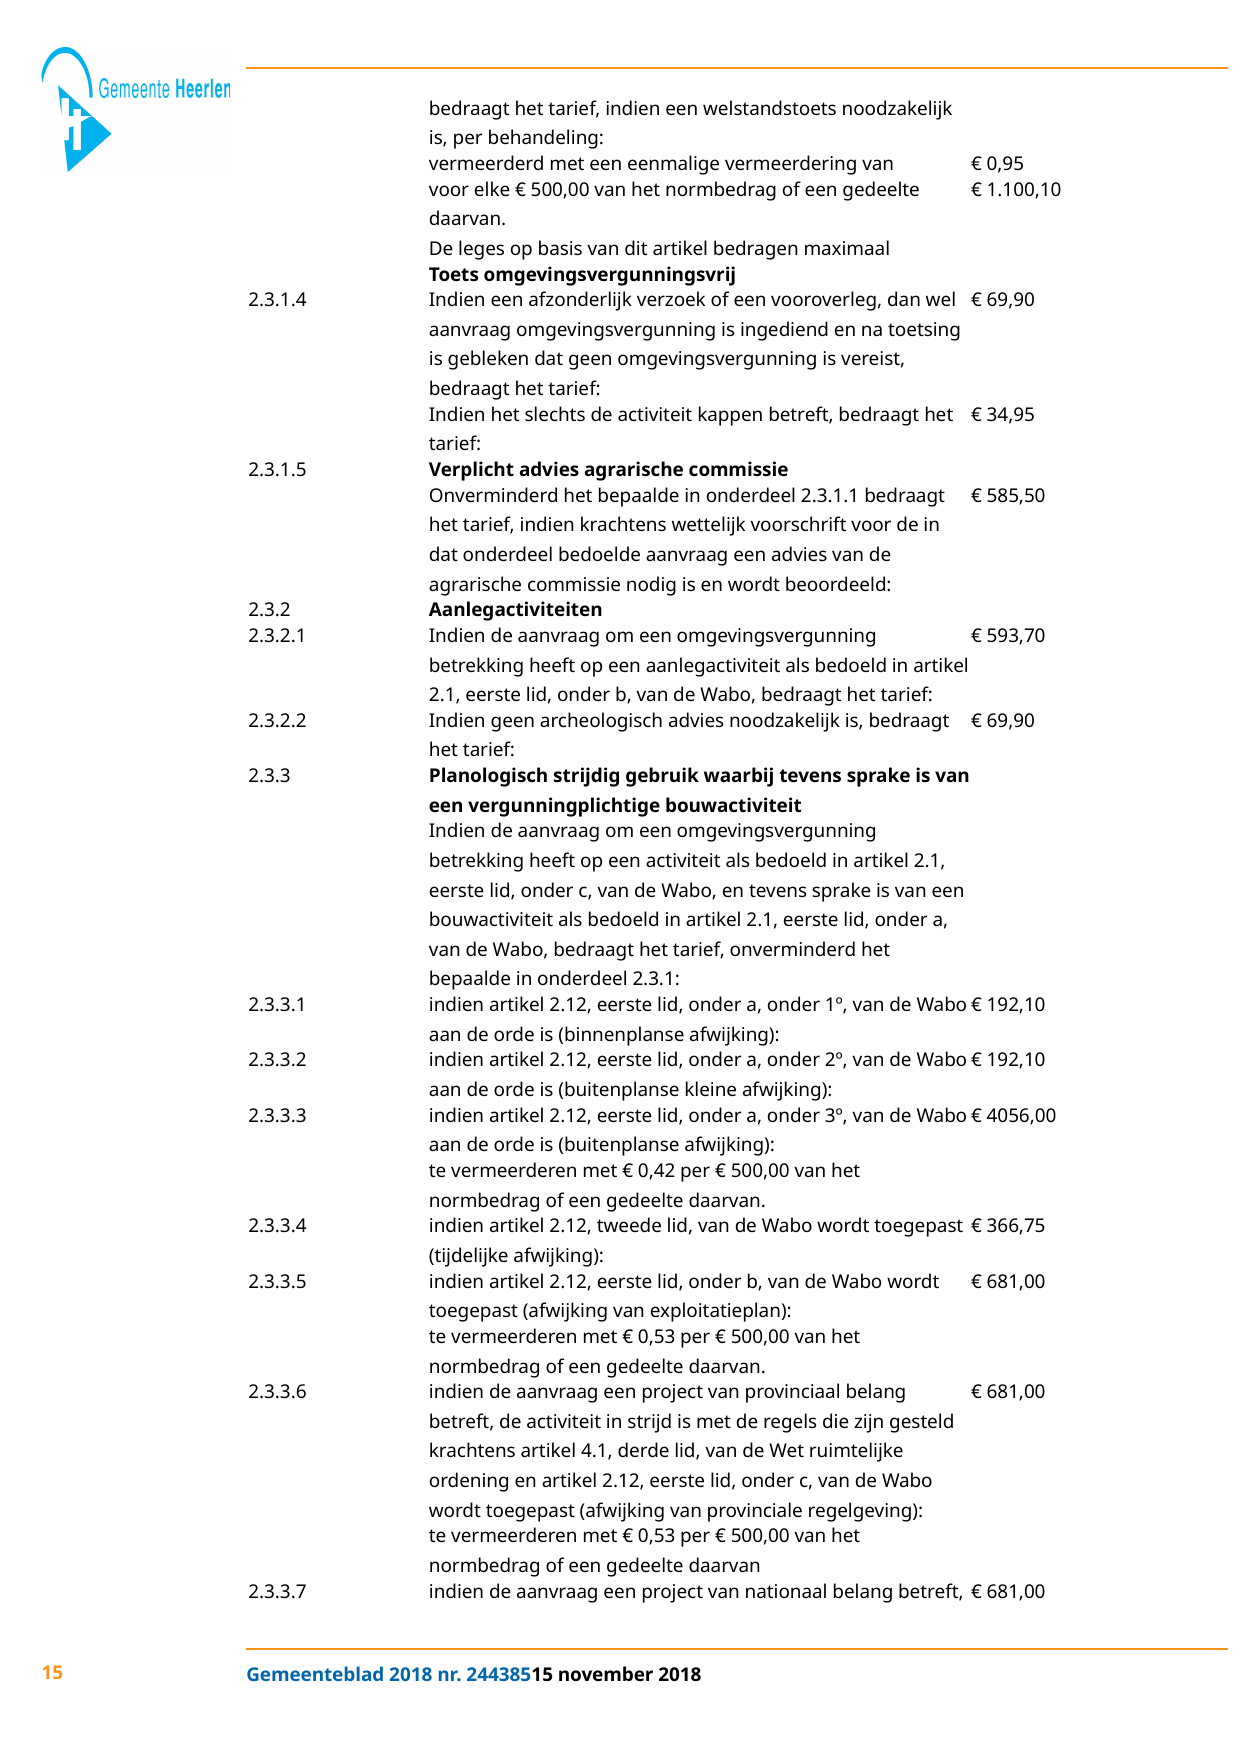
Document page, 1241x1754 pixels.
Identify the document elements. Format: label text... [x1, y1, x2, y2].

table_cell € 69,90 [971, 707, 1152, 762]
table_cell [971, 1323, 1152, 1378]
table_cell indien de aanvraag een project van nationaal belang betreft, [429, 1578, 971, 1604]
table_cell indien artikel 2.12, eerste lid, onder b, van de Wabo wordt toegepast (afwijking van exploitatieplan): [429, 1268, 971, 1323]
table_cell 2.3.3.3 [248, 1102, 429, 1157]
table_cell [971, 1157, 1152, 1213]
table_cell € 0,95 [971, 150, 1152, 176]
table_cell [971, 1523, 1152, 1578]
table_cell [971, 95, 1152, 150]
table_cell Verplicht advies agrarische commissie [429, 456, 971, 482]
table_cell 2.3.2 [248, 596, 429, 622]
table_cell 2.3.3.4 [248, 1213, 429, 1268]
table_cell indien artikel 2.12, eerste lid, onder a, onder 1º, van de Wabo aan de orde is (binnenplanse afwijking): [429, 991, 971, 1047]
table_cell € 681,00 [971, 1379, 1152, 1523]
table_cell € 366,75 [971, 1213, 1152, 1268]
table_cell [248, 176, 429, 261]
table_cell [971, 763, 1152, 818]
table_cell [248, 261, 429, 286]
table_cell € 4056,00 [971, 1102, 1152, 1157]
table_cell [971, 596, 1152, 622]
table_cell indien artikel 2.12, tweede lid, van de Wabo wordt toegepast (tijdelijke afwijking): [429, 1213, 971, 1268]
table_cell 2.3.3.6 [248, 1379, 429, 1523]
table_cell [248, 818, 429, 991]
table_cell € 1.100,10 [971, 176, 1152, 261]
table_cell 2.3.3.5 [248, 1268, 429, 1323]
table_cell € 192,10 [971, 1047, 1152, 1102]
table_cell indien artikel 2.12, eerste lid, onder a, onder 2º, van de Wabo aan de orde is (buitenplanse kleine afwijking): [429, 1047, 971, 1102]
table_cell € 593,70 [971, 622, 1152, 707]
table_cell te vermeerderen met € 0,53 per € 500,00 van het normbedrag of een gedeelte daarvan [429, 1523, 971, 1578]
table_cell [248, 1157, 429, 1213]
table_cell te vermeerderen met € 0,53 per € 500,00 van het normbedrag of een gedeelte daarvan. [429, 1323, 971, 1378]
table_cell [971, 456, 1152, 482]
table_cell [248, 95, 429, 150]
picture [41, 47, 231, 172]
table_cell 2.3.3.2 [248, 1047, 429, 1102]
table_cell [248, 401, 429, 456]
table_cell € 681,00 [971, 1578, 1152, 1604]
table_cell te vermeerderen met € 0,42 per € 500,00 van het normbedrag of een gedeelte daarvan. [429, 1157, 971, 1213]
table_cell Onverminderd het bepaalde in onderdeel 2.3.1.1 bedraagt het tarief, indien krachtens wettelijk voorschrift voor de in dat onderdeel bedoelde aanvraag een advies van de agrarische commissie nodig is en wordt beoordeeld: [429, 482, 971, 596]
table_cell Indien de aanvraag om een omgevingsvergunning betrekking heeft op een activiteit als bedoeld in artikel 2.1, eerste lid, onder c, van de Wabo, en tevens sprake is van een bouwactiviteit als bedoeld in artikel 2.1, eerste lid, onder a, van de Wabo, bedraagt het tarief, onverminderd het bepaalde in onderdeel 2.3.1: [429, 818, 971, 991]
table_cell 2.3.1.4 [248, 286, 429, 401]
table_cell € 34,95 [971, 401, 1152, 456]
table_cell voor elke € 500,00 van het normbedrag of een gedeelte daarvan. De leges op basis van dit artikel bedragen maximaal [429, 176, 971, 261]
table_cell bedraagt het tarief, indien een welstandstoets noodzakelijk is, per behandeling: [429, 95, 971, 150]
table_cell 2.3.3.7 [248, 1578, 429, 1604]
table_cell Indien geen archeologisch advies noodzakelijk is, bedraagt het tarief: [429, 707, 971, 762]
table_cell € 585,50 [971, 482, 1152, 596]
table_cell Aanlegactiviteiten [429, 596, 971, 622]
table_cell [248, 1523, 429, 1578]
table_cell 2.3.2.1 [248, 622, 429, 707]
table_cell € 681,00 [971, 1268, 1152, 1323]
table_cell Indien het slechts de activiteit kappen betreft, bedraagt het tarief: [429, 401, 971, 456]
picture [41, 47, 58, 70]
table_cell [971, 261, 1152, 286]
table_cell [248, 482, 429, 596]
table_cell 2.3.2.2 [248, 707, 429, 762]
table_cell 2.3.3.1 [248, 991, 429, 1047]
table_cell [971, 818, 1152, 991]
table_cell € 192,10 [971, 991, 1152, 1047]
table_cell 2.3.1.5 [248, 456, 429, 482]
table_cell € 69,90 [971, 286, 1152, 401]
table_cell [248, 1323, 429, 1378]
table_cell indien de aanvraag een project van provinciaal belang betreft, de activiteit in strijd is met de regels die zijn gesteld krachtens artikel 4.1, derde lid, van de Wet ruimtelijke ordening en artikel 2.12, eerste lid, onder c, van de Wabo wordt toegepast (afwijking van provinciale regelgeving): [429, 1379, 971, 1523]
table_cell Indien de aanvraag om een omgevingsvergunning betrekking heeft op een aanlegactiviteit als bedoeld in artikel 2.1, eerste lid, onder b, van de Wabo, bedraagt het tarief: [429, 622, 971, 707]
table_cell indien artikel 2.12, eerste lid, onder a, onder 3º, van de Wabo aan de orde is (buitenplanse afwijking): [429, 1102, 971, 1157]
table_cell Planologisch strijdig gebruik waarbij tevens sprake is van een vergunningplichtige bouwactiviteit [429, 763, 971, 818]
table_cell Indien een afzonderlijk verzoek of een vooroverleg, dan wel aanvraag omgevingsvergunning is ingediend en na toetsing is gebleken dat geen omgevingsvergunning is vereist, bedraagt het tarief: [429, 286, 971, 401]
table_cell Toets omgevingsvergunningsvrij [429, 261, 971, 286]
table_cell [248, 150, 429, 176]
table_cell 2.3.3 [248, 763, 429, 818]
table_cell vermeerderd met een eenmalige vermeerdering van [429, 150, 971, 176]
